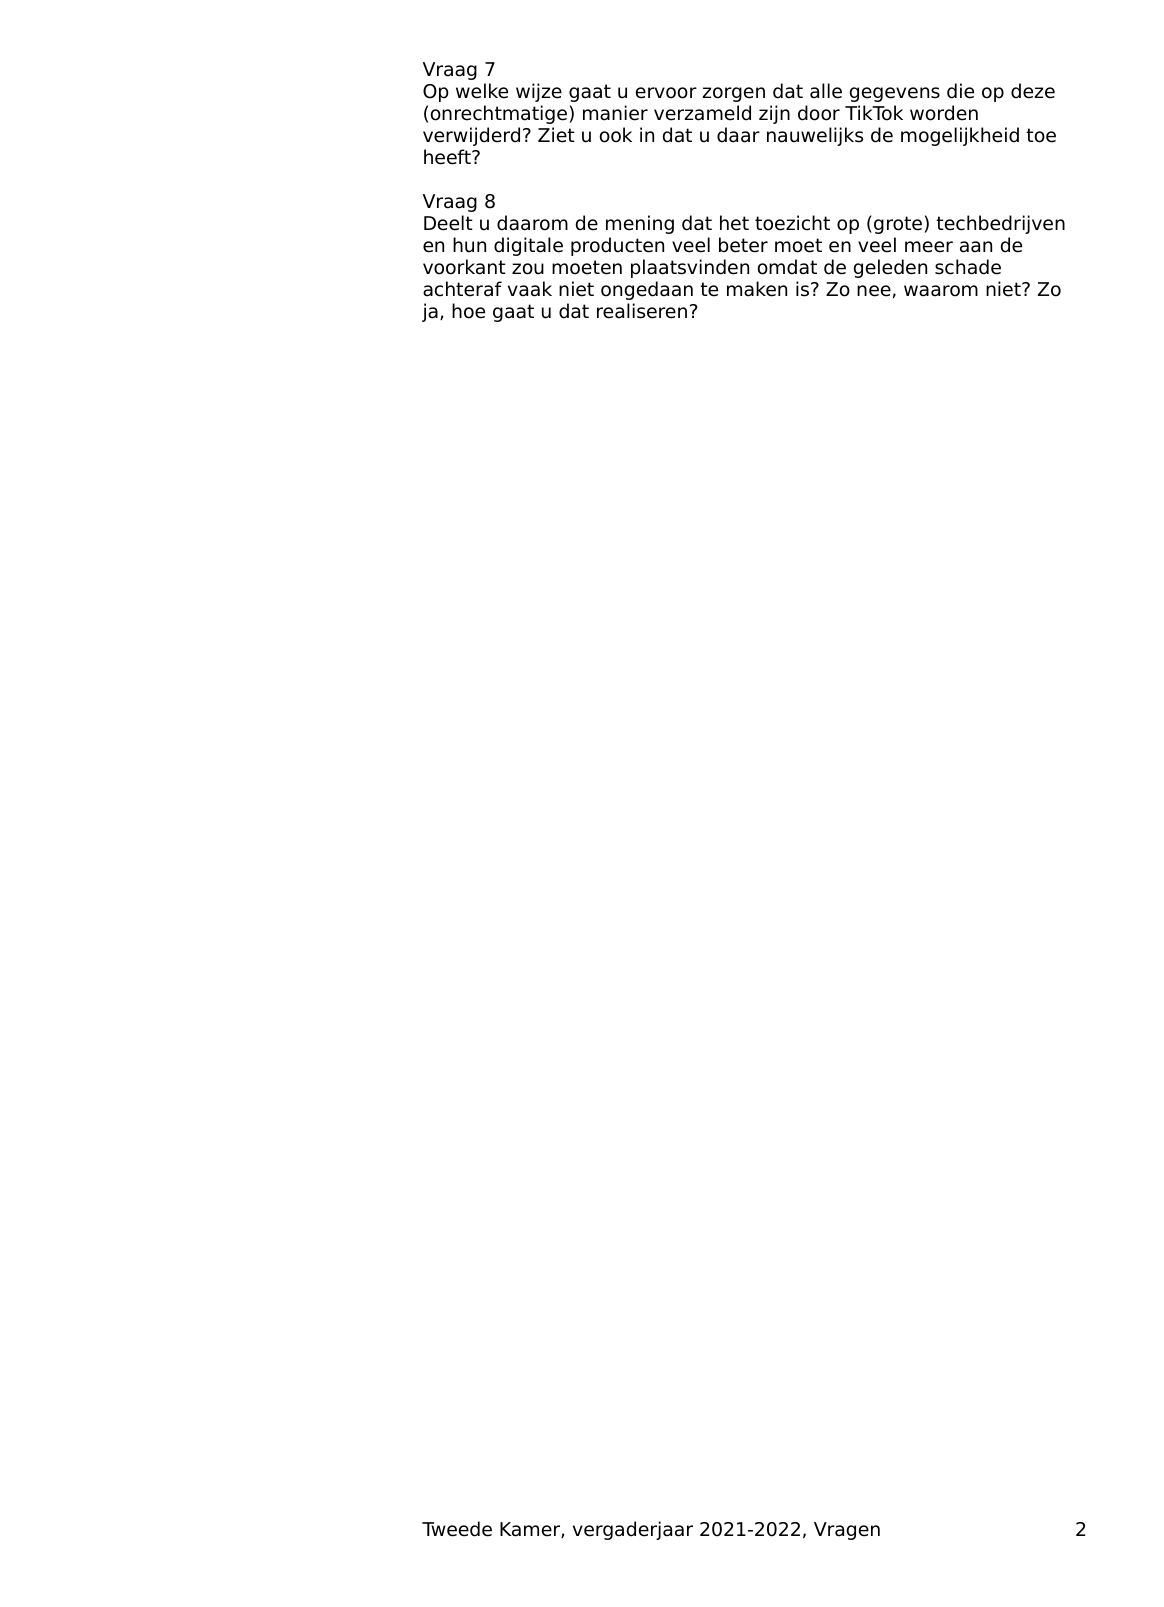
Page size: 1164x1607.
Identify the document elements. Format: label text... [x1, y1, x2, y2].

text Vraag 8 [422, 191, 1087, 213]
text Op welke wijze gaat u ervoor zorgen dat alle gegevens die op deze (onrechtmatige) manier verzameld zijn door TikTok worden verwijderd? Ziet u ook in dat u daar nauwelijks de mogelijkheid toe heeft? [422, 81, 1087, 169]
text Vraag 7 [422, 59, 1087, 81]
text Deelt u daarom de mening dat het toezicht op (grote) techbedrijven en hun digitale producten veel beter moet en veel meer aan de voorkant zou moeten plaatsvinden omdat de geleden schade achteraf vaak niet ongedaan te maken is? Zo nee, waarom niet? Zo ja, hoe gaat u dat realiseren? [422, 213, 1087, 323]
